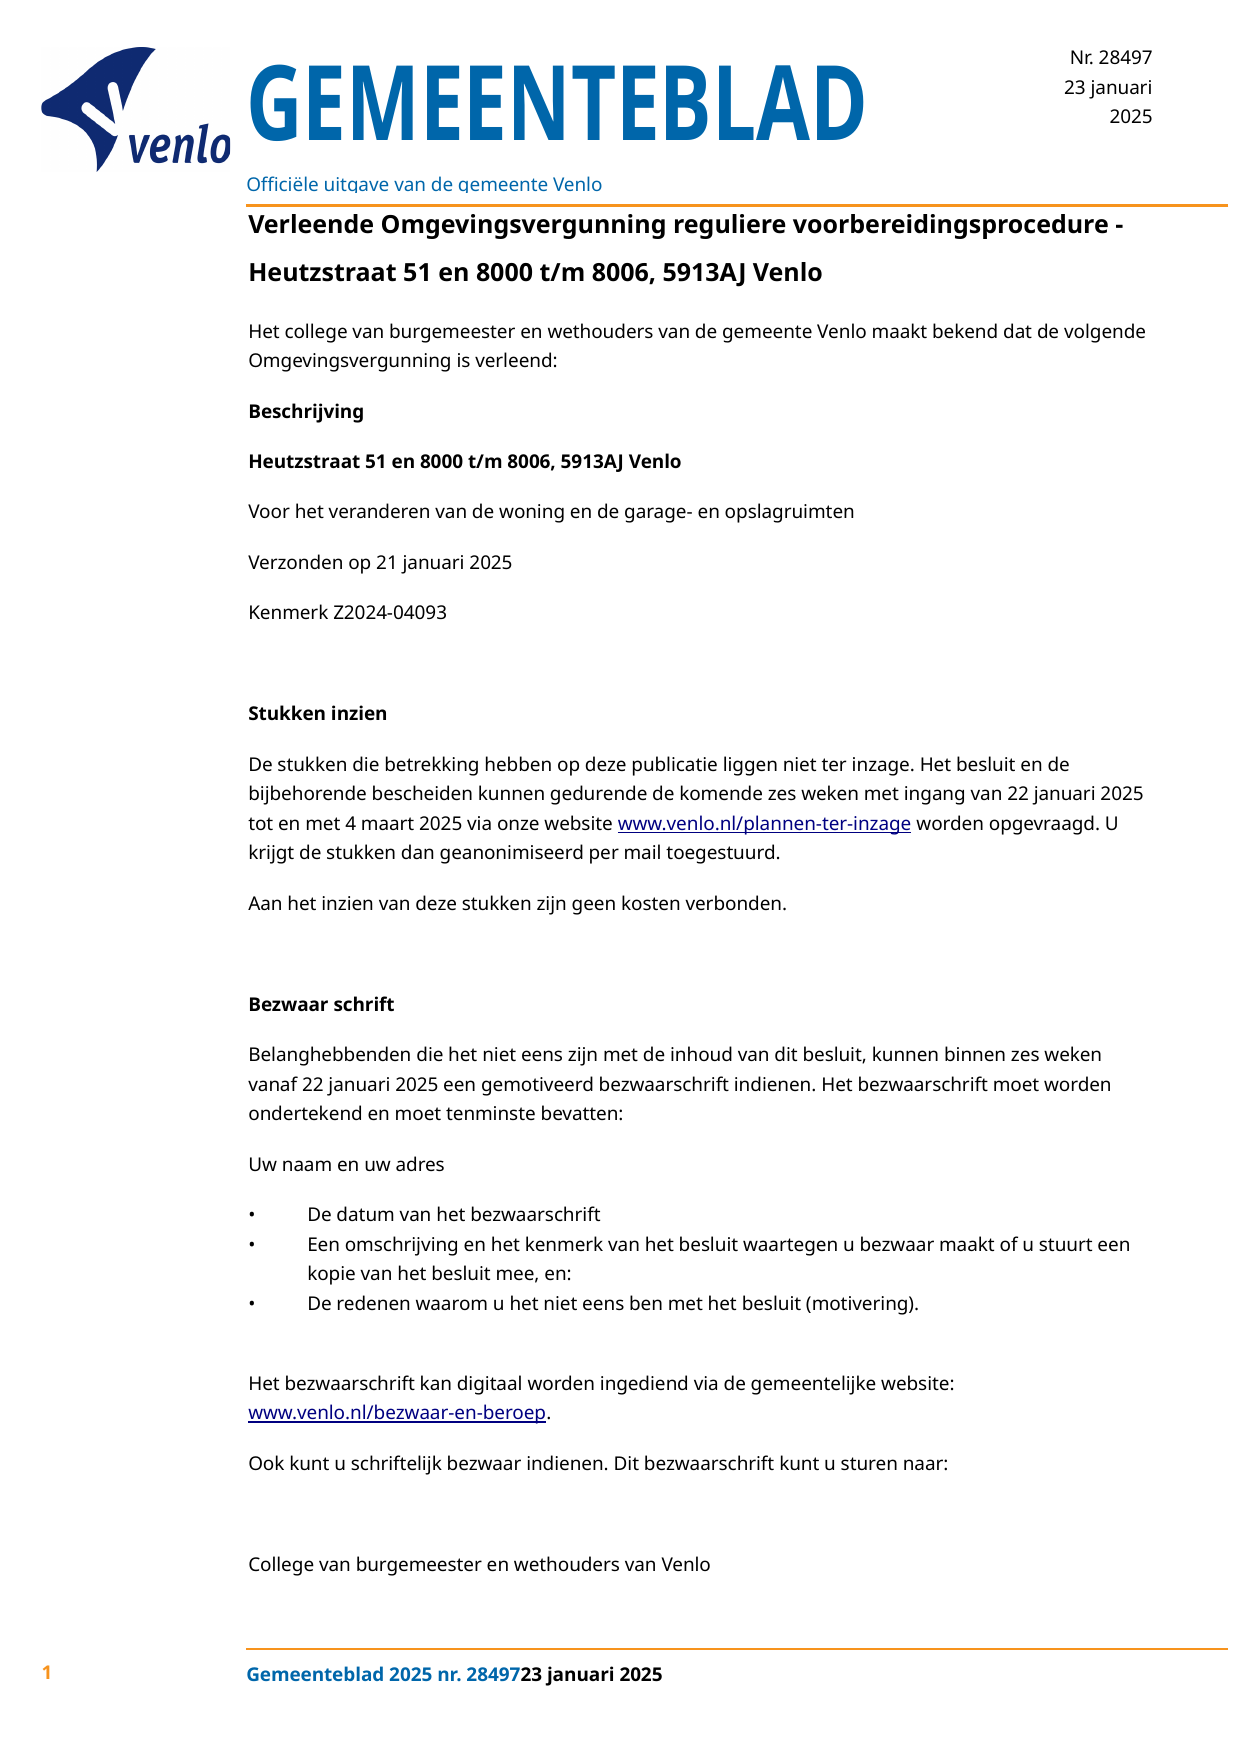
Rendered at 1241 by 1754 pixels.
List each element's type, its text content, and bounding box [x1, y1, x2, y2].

text Heutzstraat 51 en 8000 t/m 8006, 5913AJ Venlo [248, 448, 1152, 474]
text Voor het veranderen van de woning en de garage- en opslagruimten [248, 499, 1152, 524]
picture [41, 47, 231, 172]
text Kenmerk Z2024-04093 [248, 599, 1152, 625]
text Ook kunt u schriftelijk bezwaar indienen. Dit bezwaarschrift kunt u sturen naar: [248, 1450, 1152, 1476]
text Uw naam en uw adres [248, 1151, 1152, 1177]
text Het bezwaarschrift kan digitaal worden ingediend via de gemeentelijke website: www.venlo.nl/bezwaar-en-beroep. [248, 1370, 1152, 1425]
list Een omschrijving en het kenmerk van het besluit waartegen u bezwaar maakt of u stuurt een kopie van het besluit mee, en: [248, 1231, 1152, 1286]
list De datum van het bezwaarschrift [248, 1201, 1152, 1227]
text College van burgemeester en wethouders van Venlo [248, 1551, 1152, 1577]
text Het college van burgemeester en wethouders van de gemeente Venlo maakt bekend dat de volgende Omgevingsvergunning is verleend: [248, 318, 1152, 373]
text De stukken die betrekking hebben op deze publicatie liggen niet ter inzage. Het besluit en de bijbehorende bescheiden kunnen gedurende de komende zes weken met ingang van 22 januari 2025 tot en met 4 maart 2025 via onze website www.venlo.nl/plannen-ter-inzage worden opgevraagd. U krijgt de stukken dan geanonimiseerd per mail toegestuurd. [248, 751, 1152, 865]
text Verzonden op 21 januari 2025 [248, 549, 1152, 575]
text Beschrijving [248, 398, 1152, 424]
text Bezwaar schrift [248, 991, 1152, 1017]
text Aan het inzien van deze stukken zijn geen kosten verbonden. [248, 890, 1152, 916]
list De redenen waarom u het niet eens ben met het besluit (motivering). [248, 1290, 1152, 1316]
text Verleende Omgevingsvergunning reguliere voorbereidingsprocedure - Heutzstraat 51 en 8000 t/m 8006, 5913AJ Venlo [248, 207, 1152, 288]
text Stukken inzien [248, 700, 1152, 726]
text Belanghebbenden die het niet eens zijn met de inhoud van dit besluit, kunnen binnen zes weken vanaf 22 januari 2025 een gemotiveerd bezwaarschrift indienen. Het bezwaarschrift moet worden ondertekend en moet tenminste bevatten: [248, 1041, 1152, 1126]
